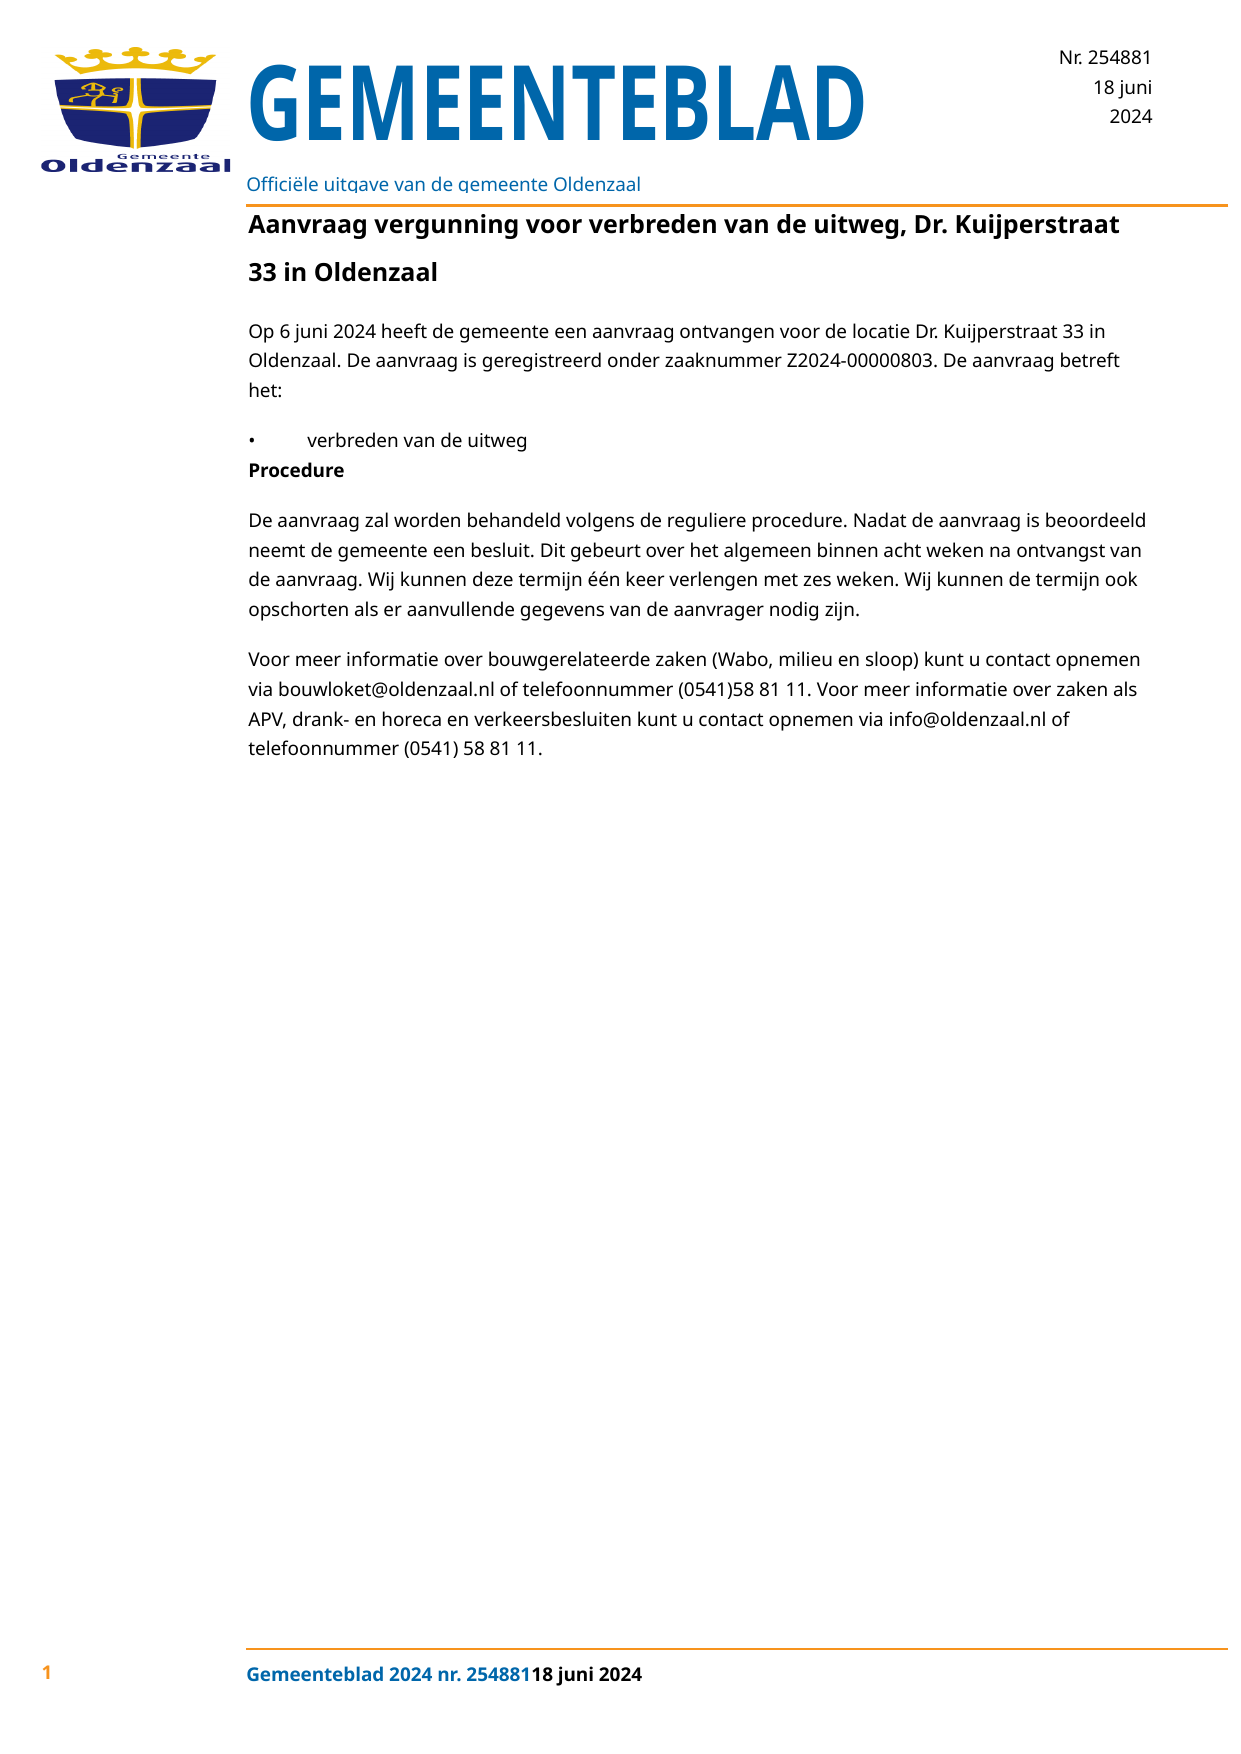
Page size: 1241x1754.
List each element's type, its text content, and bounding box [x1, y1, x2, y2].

text Voor meer informatie over bouwgerelateerde zaken (Wabo, milieu en sloop) kunt u contact opnemen via bouwloket@oldenzaal.nl of telefoonnummer (0541)58 81 11. Voor meer informatie over zaken als APV, drank- en horeca en verkeersbesluiten kunt u contact opnemen via info@oldenzaal.nl of telefoonnummer (0541) 58 81 11. [248, 647, 1152, 761]
text De aanvraag zal worden behandeld volgens de reguliere procedure. Nadat de aanvraag is beoordeeld neemt de gemeente een besluit. Dit gebeurt over het algemeen binnen acht weken na ontvangst van de aanvraag. Wij kunnen deze termijn één keer verlengen met zes weken. Wij kunnen de termijn ook opschorten als er aanvullende gegevens van de aanvrager nodig zijn. [248, 507, 1152, 622]
text Op 6 juni 2024 heeft de gemeente een aanvraag ontvangen voor de locatie Dr. Kuijperstraat 33 in Oldenzaal. De aanvraag is geregistreerd onder zaaknummer Z2024-00000803. De aanvraag betreft het: [248, 318, 1152, 403]
text Aanvraag vergunning voor verbreden van de uitweg, Dr. Kuijperstraat 33 in Oldenzaal [248, 207, 1152, 288]
list verbreden van de uitweg [248, 427, 1152, 453]
picture [41, 47, 231, 172]
text Procedure [248, 457, 1152, 483]
